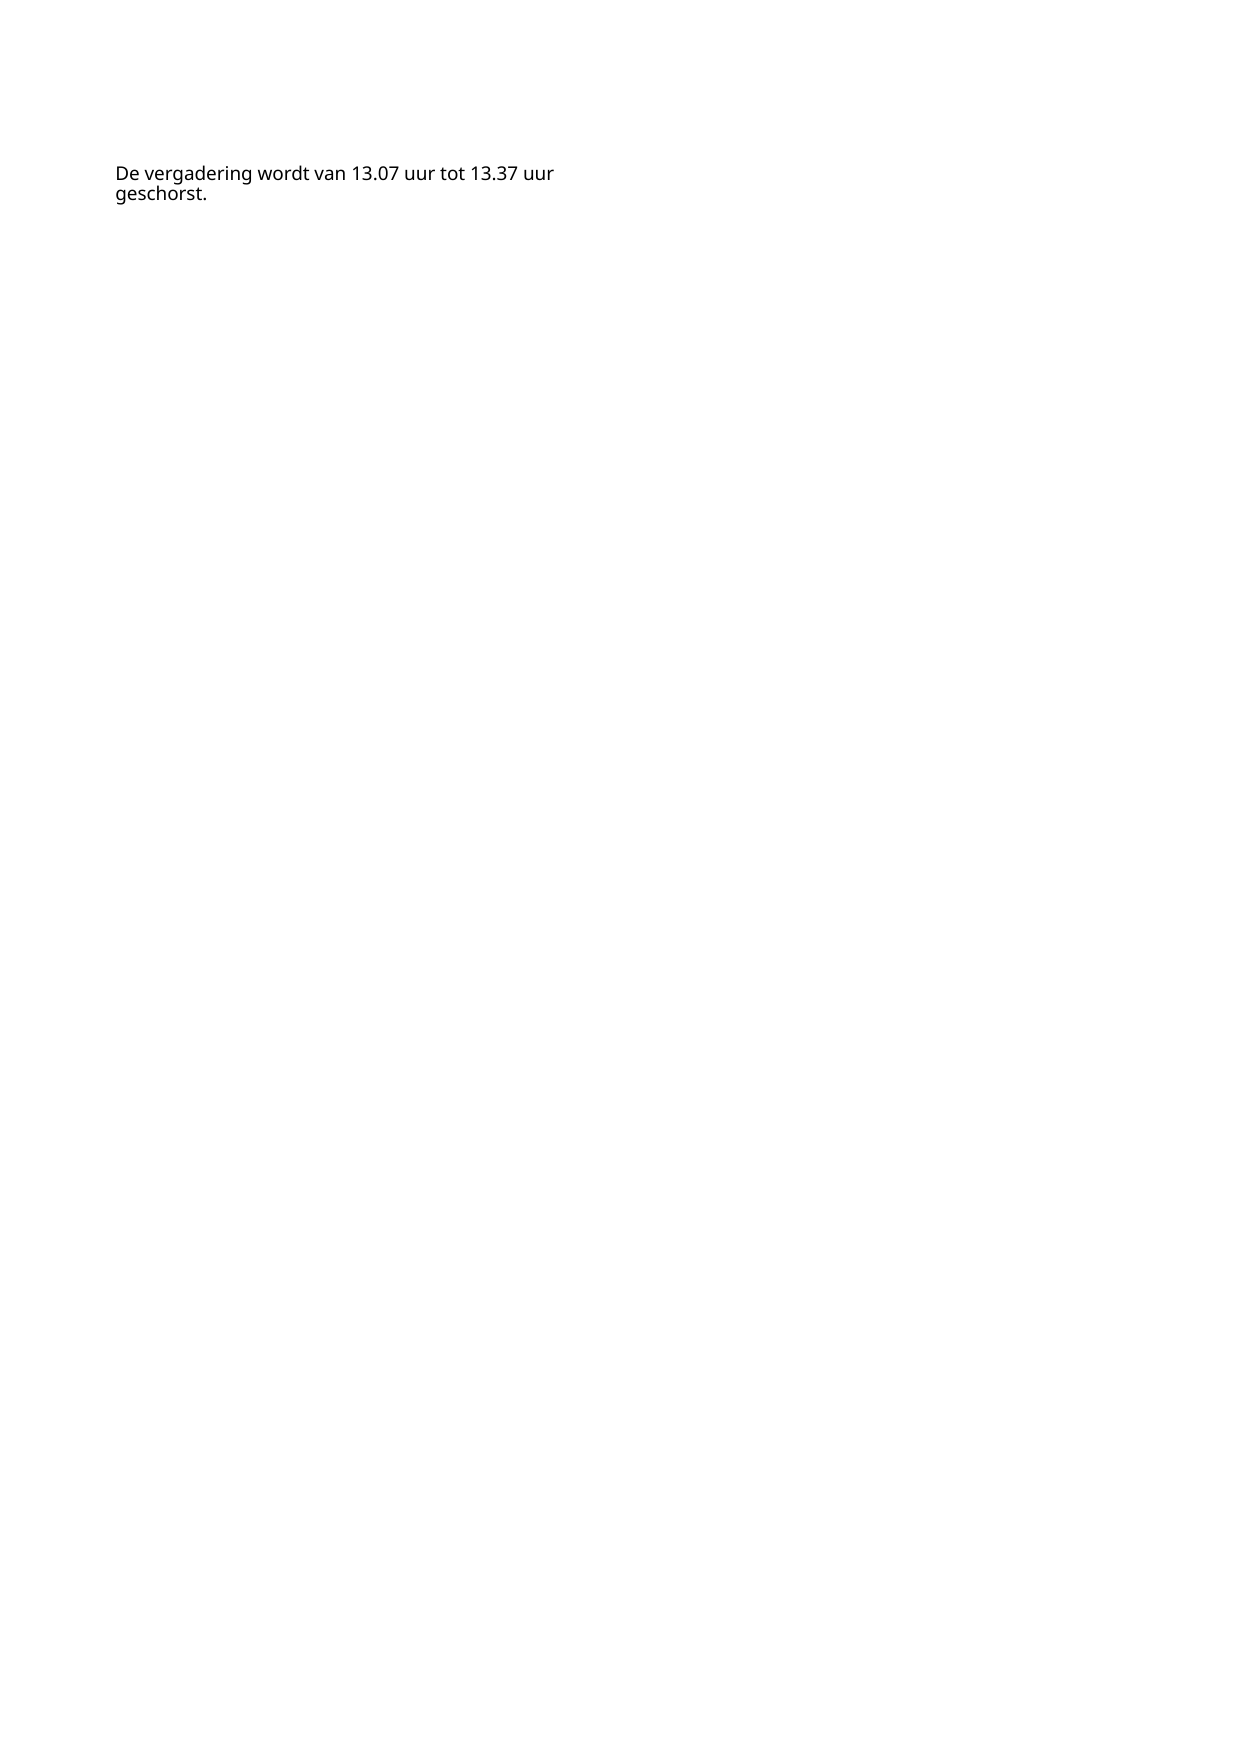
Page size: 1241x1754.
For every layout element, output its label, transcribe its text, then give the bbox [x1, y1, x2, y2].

text De vergadering wordt van 13.07 uur tot 13.37 uur geschorst. [115, 165, 605, 204]
